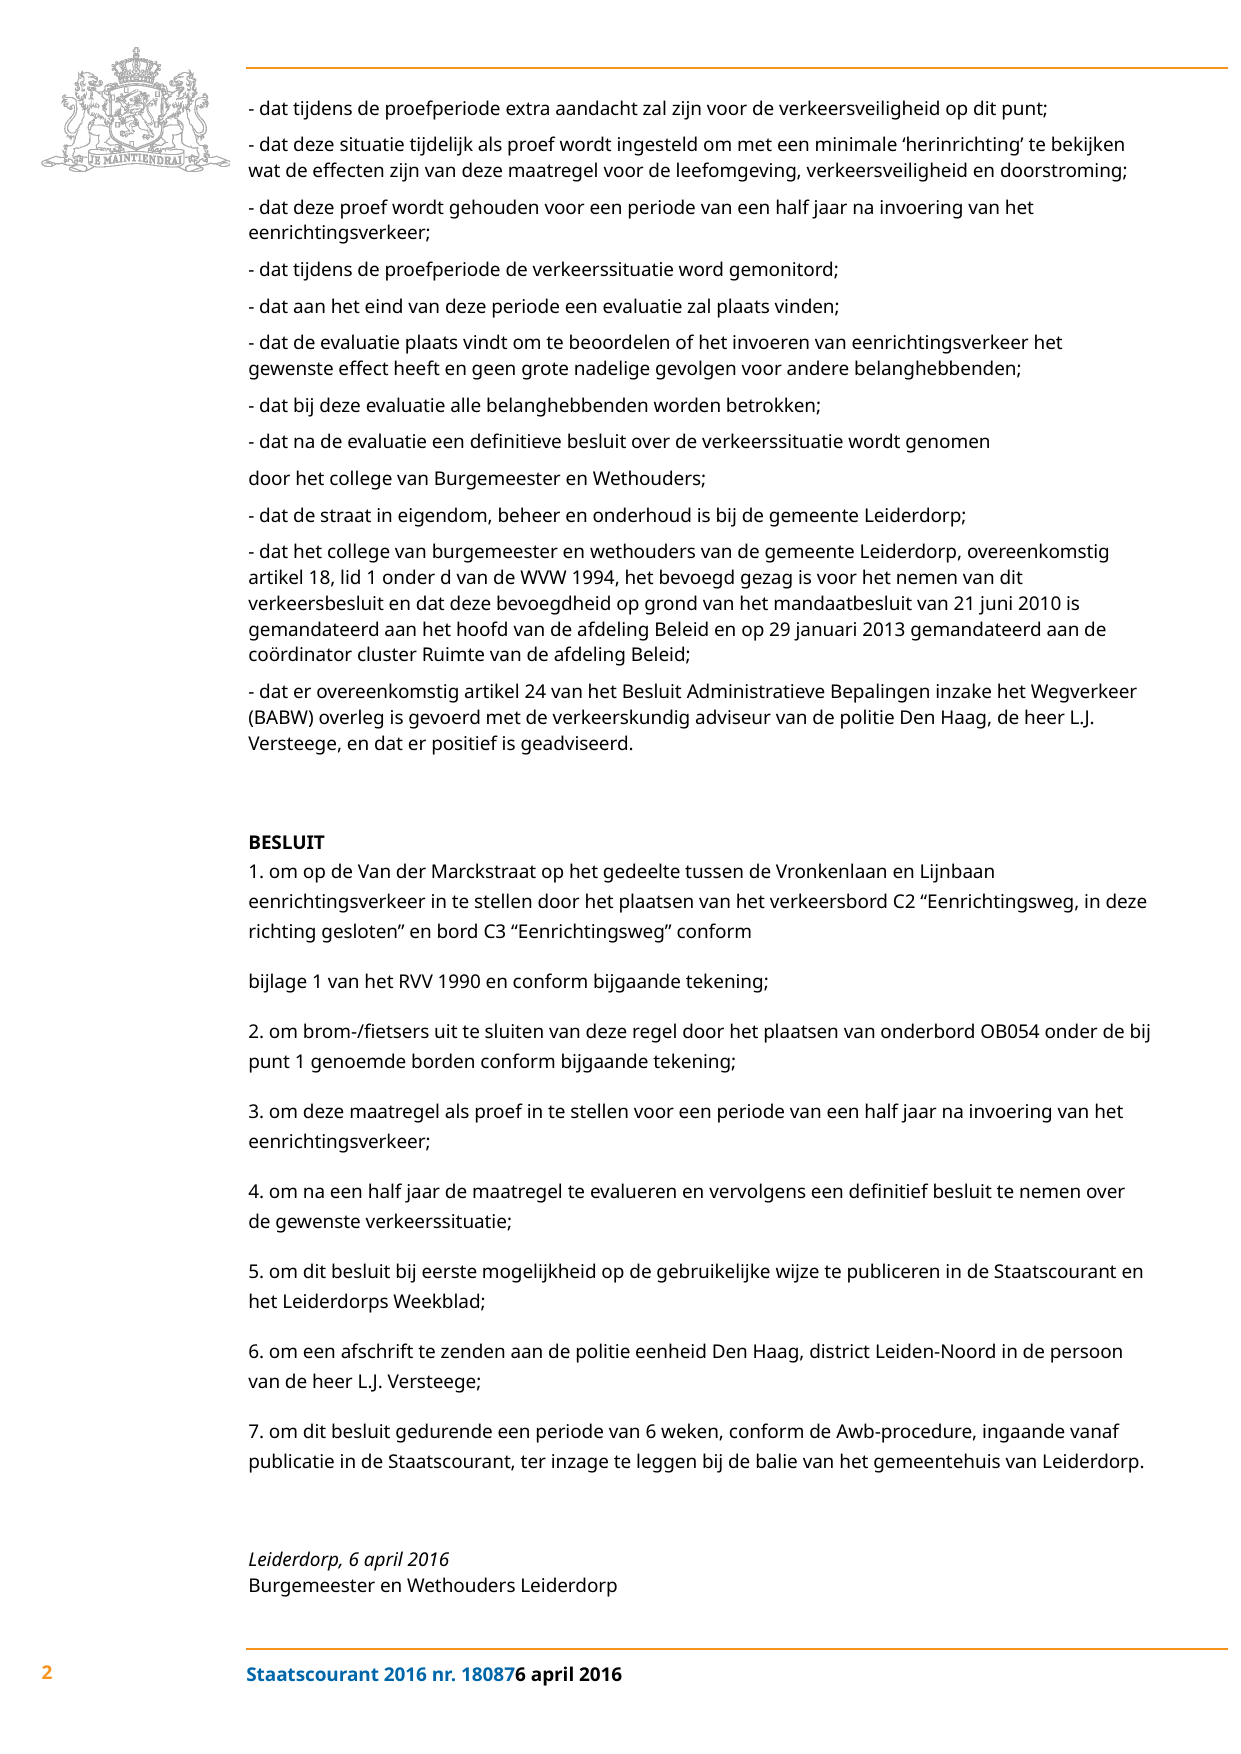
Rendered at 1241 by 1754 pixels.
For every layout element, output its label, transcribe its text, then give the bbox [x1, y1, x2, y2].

text BESLUIT [248, 829, 1152, 855]
picture [41, 47, 231, 172]
text Leiderdorp, 6 april 2016 [248, 1546, 1152, 1572]
text 4. om na een half jaar de maatregel te evalueren en vervolgens een definitief besluit te nemen over de gewenste verkeerssituatie; [248, 1179, 1152, 1234]
text - dat er overeenkomstig artikel 24 van het Besluit Administratieve Bepalingen inzake het Wegverkeer (BABW) overleg is gevoerd met de verkeerskundig adviseur van de politie Den Haag, de heer L.J. Versteege, en dat er positief is geadviseerd. [248, 678, 1152, 755]
text 1. om op de Van der Marckstraat op het gedeelte tussen de Vronkenlaan en Lijnbaan eenrichtingsverkeer in te stellen door het plaatsen van het verkeersbord C2 “Eenrichtingsweg, in deze richting gesloten” en bord C3 “Eenrichtingsweg” conform [248, 859, 1152, 943]
text - dat deze proef wordt gehouden voor een periode van een half jaar na invoering van het eenrichtingsverkeer; [248, 194, 1152, 245]
text - dat tijdens de proefperiode extra aandacht zal zijn voor de verkeersveiligheid op dit punt; [248, 95, 1152, 121]
text - dat de evaluatie plaats vindt om te beoordelen of het invoeren van eenrichtingsverkeer het gewenste effect heeft en geen grote nadelige gevolgen voor andere belanghebbenden; [248, 329, 1152, 381]
text 3. om deze maatregel als proef in te stellen voor een periode van een half jaar na invoering van het eenrichtingsverkeer; [248, 1099, 1152, 1154]
text door het college van Burgemeester en Wethouders; [248, 465, 1152, 491]
text - dat deze situatie tijdelijk als proef wordt ingesteld om met een minimale ‘herinrichting’ te bekijken wat de effecten zijn van deze maatregel voor de leefomgeving, verkeersveiligheid en doorstroming; [248, 131, 1152, 183]
text - dat na de evaluatie een definitieve besluit over de verkeerssituatie wordt genomen [248, 429, 1152, 454]
text - dat de straat in eigendom, beheer en onderhoud is bij de gemeente Leiderdorp; [248, 502, 1152, 528]
text 5. om dit besluit bij eerste mogelijkheid op de gebruikelijke wijze te publiceren in de Staatscourant en het Leiderdorps Weekblad; [248, 1259, 1152, 1314]
text - dat bij deze evaluatie alle belanghebbenden worden betrokken; [248, 392, 1152, 418]
text 6. om een afschrift te zenden aan de politie eenheid Den Haag, district Leiden-Noord in de persoon van de heer L.J. Versteege; [248, 1339, 1152, 1394]
text 7. om dit besluit gedurende een periode van 6 weken, conform de Awb-procedure, ingaande vanaf publicatie in de Staatscourant, ter inzage te leggen bij de balie van het gemeentehuis van Leiderdorp. [248, 1419, 1152, 1474]
text - dat aan het eind van deze periode een evaluatie zal plaats vinden; [248, 293, 1152, 319]
text bijlage 1 van het RVV 1990 en conform bijgaande tekening; [248, 968, 1152, 994]
text - dat het college van burgemeester en wethouders van de gemeente Leiderdorp, overeenkomstig artikel 18, lid 1 onder d van de WVW 1994, het bevoegd gezag is voor het nemen van dit verkeersbesluit en dat deze bevoegdheid op grond van het mandaatbesluit van 21 juni 2010 is gemandateerd aan het hoofd van de afdeling Beleid en op 29 januari 2013 gemandateerd aan de coördinator cluster Ruimte van de afdeling Beleid; [248, 539, 1152, 667]
text - dat tijdens de proefperiode de verkeerssituatie word gemonitord; [248, 256, 1152, 282]
text Burgemeester en Wethouders Leiderdorp [248, 1572, 1152, 1598]
text 2. om brom-/fietsers uit te sluiten van deze regel door het plaatsen van onderbord OB054 onder de bij punt 1 genoemde borden conform bijgaande tekening; [248, 1019, 1152, 1074]
